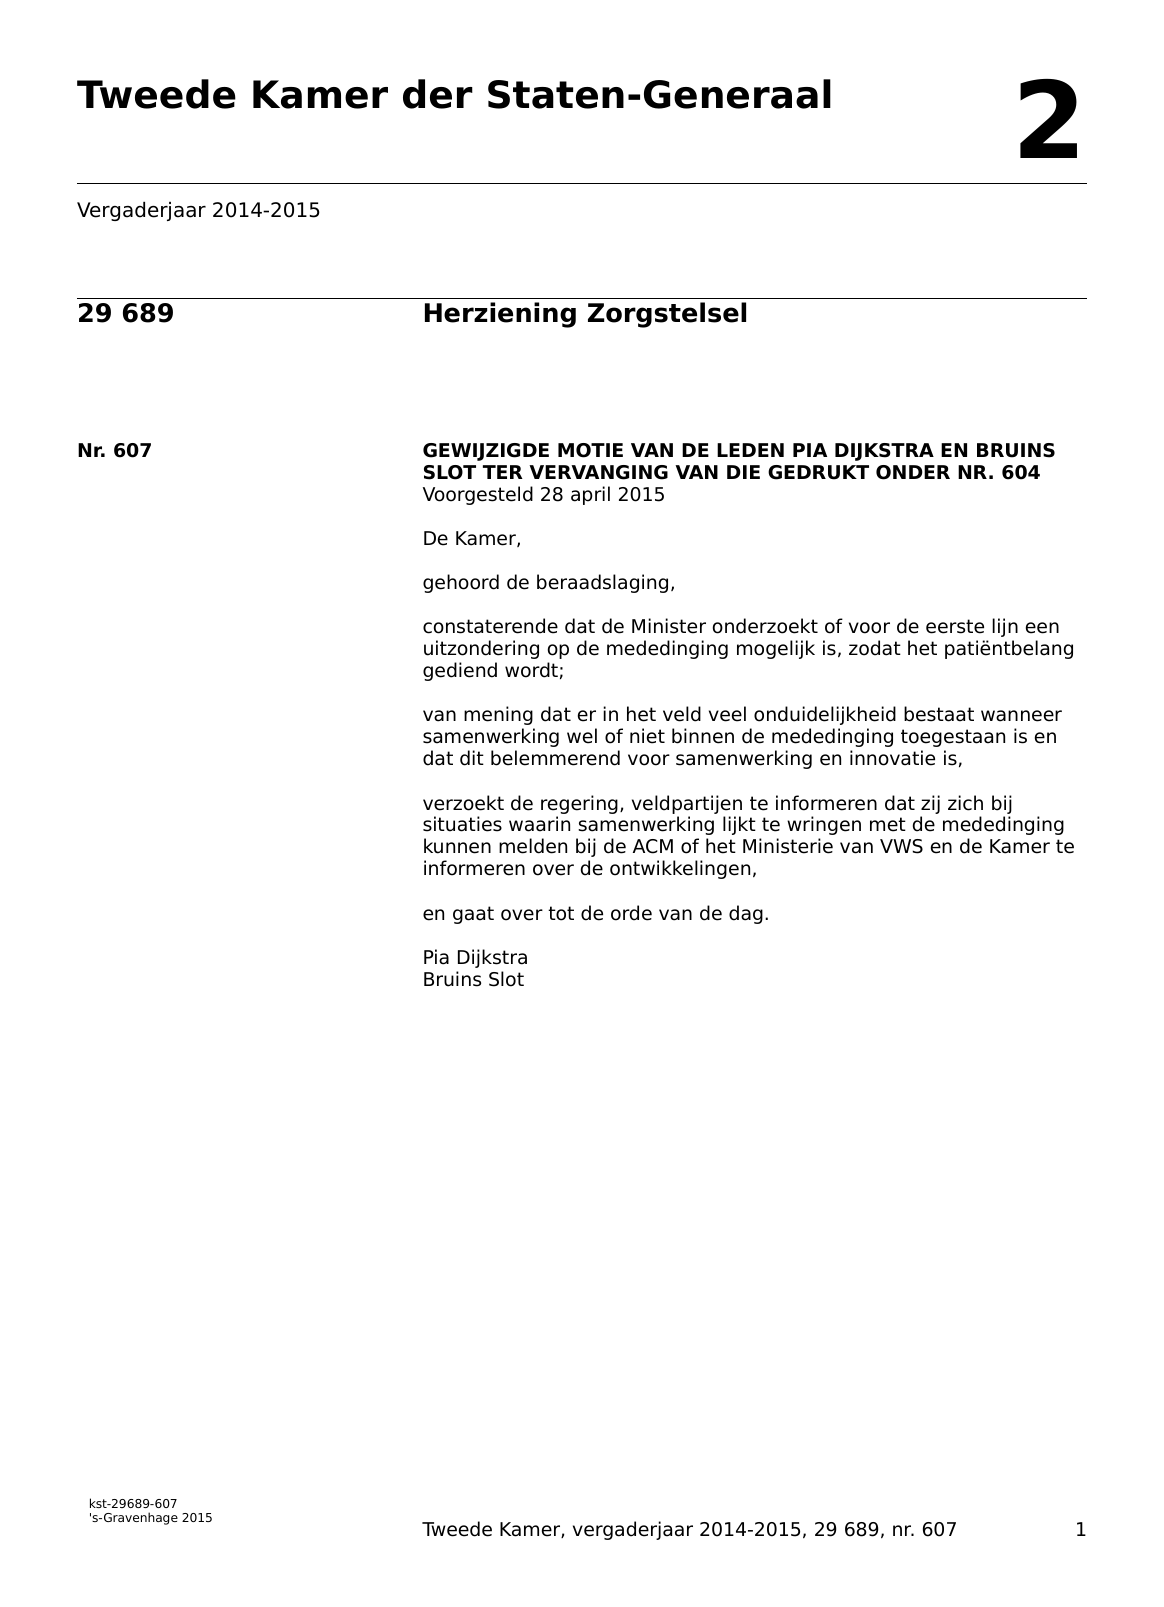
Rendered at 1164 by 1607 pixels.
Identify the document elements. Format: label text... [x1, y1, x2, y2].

text 's-Gravenhage 2015 [88, 1511, 323, 1525]
text Voorgesteld 28 april 2015 [422, 484, 1087, 506]
text van mening dat er in het veld veel onduidelijkheid bestaat wanneer samenwerking wel of niet binnen de mededinging toegestaan is en dat dit belemmerend voor samenwerking en innovatie is, [422, 704, 1087, 770]
text De Kamer, [422, 528, 1087, 550]
table_header 2 [886, 59, 1087, 183]
subtitle Nr. 607 GEWIJZIGDE MOTIE VAN DE LEDEN PIA DIJKSTRA EN BRUINS SLOT TER VERVANGING VAN DIE GEDRUKT ONDER NR. 604 [77, 440, 1087, 484]
text constaterende dat de Minister onderzoekt of voor de eerste lijn een uitzondering op de mededinging mogelijk is, zodat het patiëntbelang gediend wordt; [422, 616, 1087, 682]
subtitle 29 689 Herziening Zorgstelsel [77, 299, 1087, 329]
text Pia Dijkstra [422, 947, 1087, 969]
text gehoord de beraadslaging, [422, 572, 1087, 594]
text en gaat over tot de orde van de dag. [422, 902, 1087, 924]
text kst-29689-607 [88, 1497, 323, 1511]
text Bruins Slot [422, 969, 1087, 991]
table_cell Vergaderjaar 2014-2015 [77, 184, 1087, 298]
text verzoekt de regering, veldpartijen te informeren dat zij zich bij situaties waarin samenwerking lijkt te wringen met de mededinging kunnen melden bij de ACM of het Ministerie van VWS en de Kamer te informeren over de ontwikkelingen, [422, 792, 1087, 880]
table_header Tweede Kamer der Staten-Generaal [77, 59, 886, 183]
